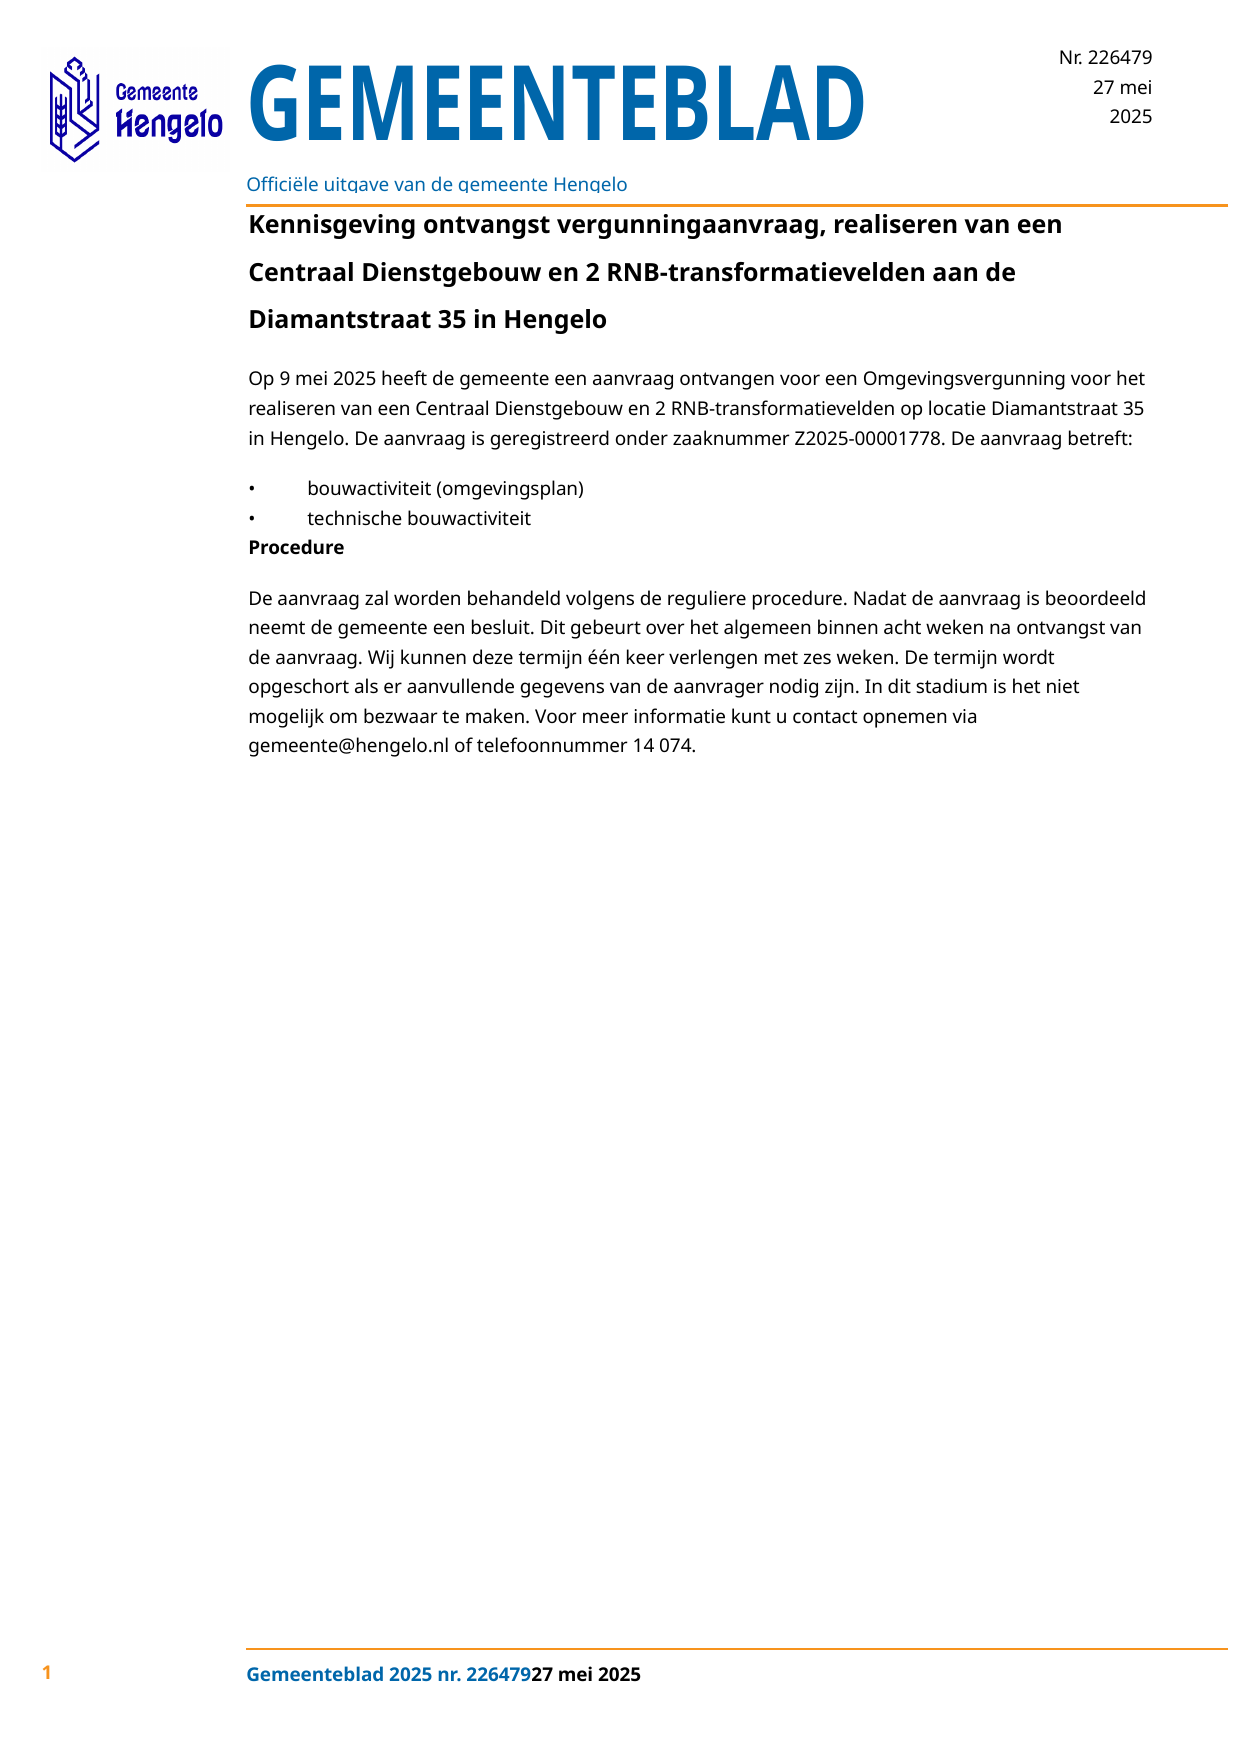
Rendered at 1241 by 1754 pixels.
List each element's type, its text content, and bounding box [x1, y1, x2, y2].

text Procedure [248, 534, 1152, 560]
text Op 9 mei 2025 heeft de gemeente een aanvraag ontvangen voor een Omgevingsvergunning voor het realiseren van een Centraal Dienstgebouw en 2 RNB-transformatievelden op locatie Diamantstraat 35 in Hengelo. De aanvraag is geregistreerd onder zaaknummer Z2025-00001778. De aanvraag betreft: [248, 366, 1152, 450]
text Kennisgeving ontvangst vergunningaanvraag, realiseren van een Centraal Dienstgebouw en 2 RNB-transformatievelden aan de Diamantstraat 35 in Hengelo [248, 207, 1152, 336]
picture [41, 47, 231, 172]
list bouwactiviteit (omgevingsplan) [248, 475, 1152, 501]
text De aanvraag zal worden behandeld volgens de reguliere procedure. Nadat de aanvraag is beoordeeld neemt de gemeente een besluit. Dit gebeurt over het algemeen binnen acht weken na ontvangst van de aanvraag. Wij kunnen deze termijn één keer verlengen met zes weken. De termijn wordt opgeschort als er aanvullende gegevens van de aanvrager nodig zijn. In dit stadium is het niet mogelijk om bezwaar te maken. Voor meer informatie kunt u contact opnemen via gemeente@hengelo.nl of telefoonnummer 14 074. [248, 585, 1152, 758]
list technische bouwactiviteit [248, 505, 1152, 530]
